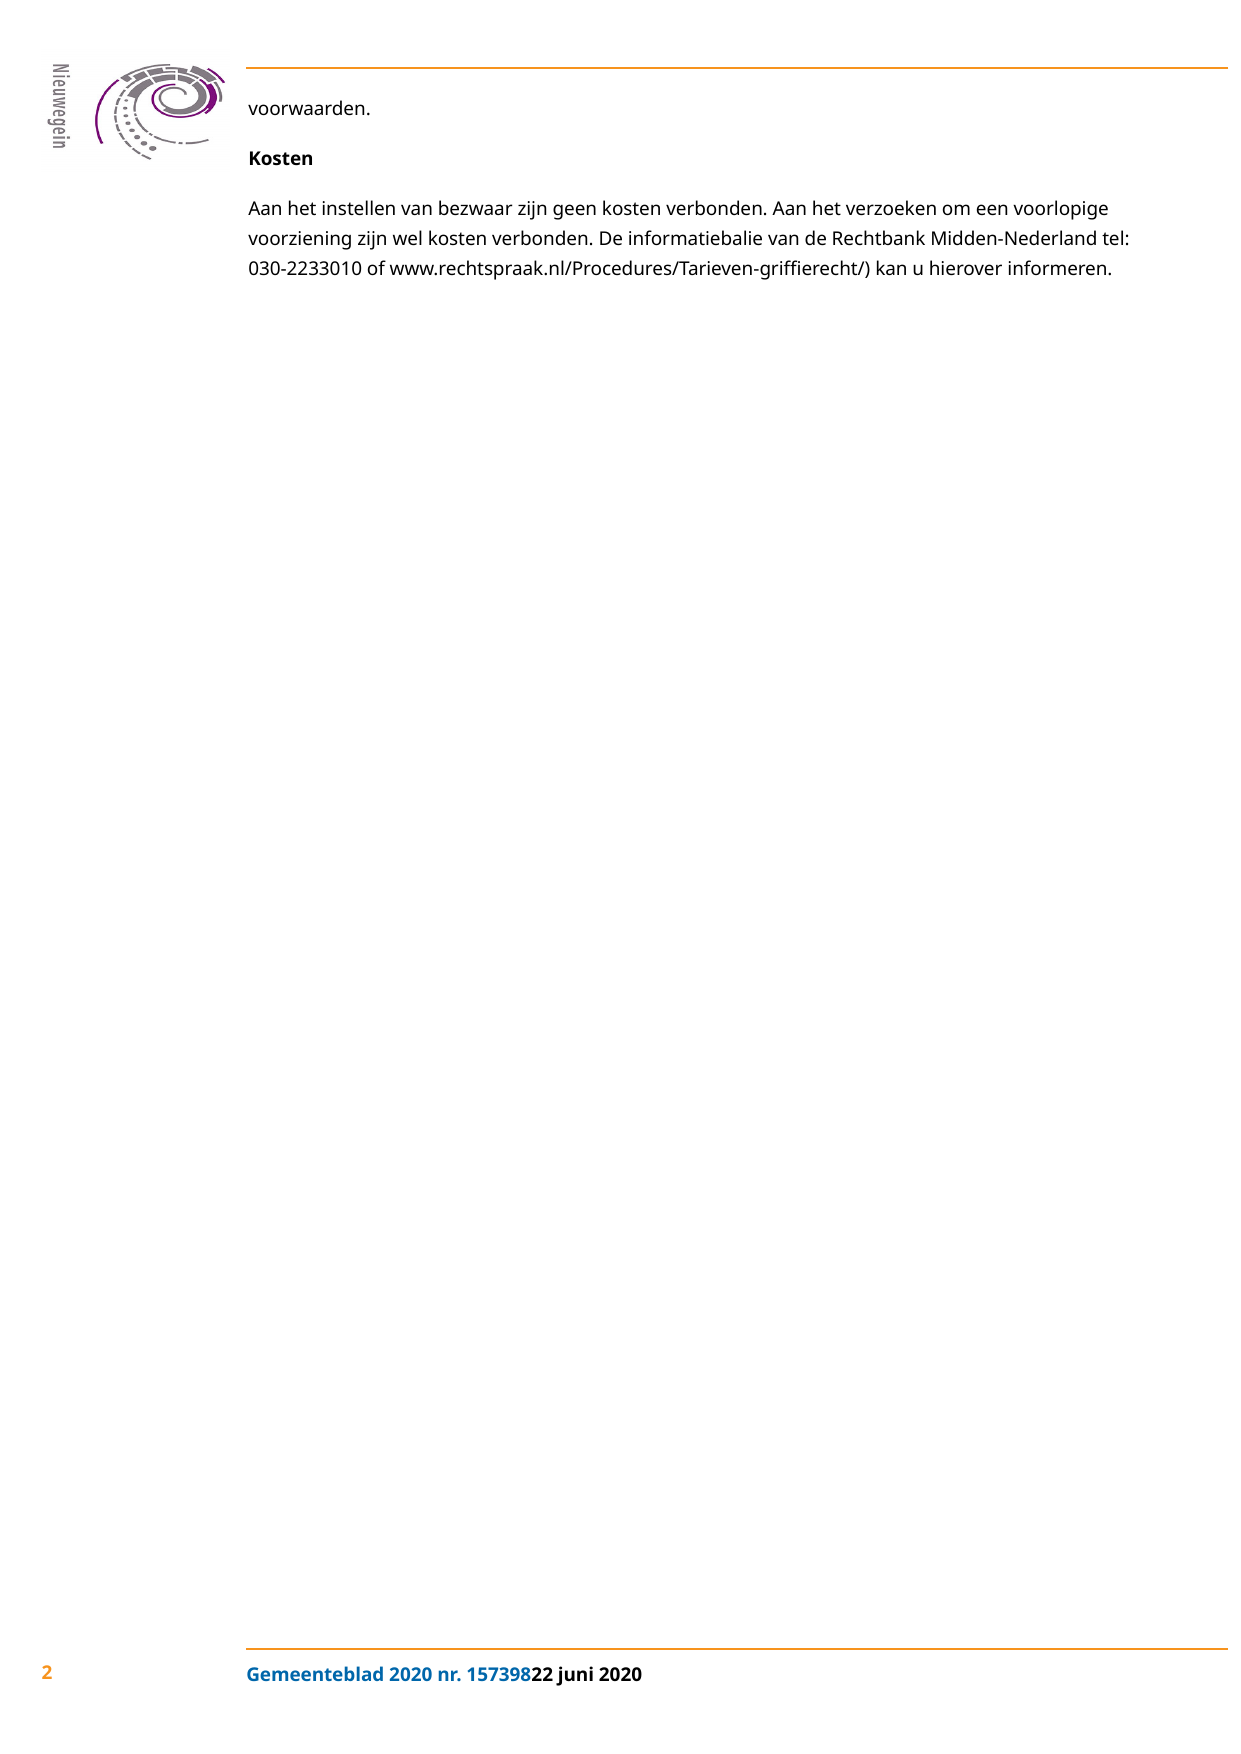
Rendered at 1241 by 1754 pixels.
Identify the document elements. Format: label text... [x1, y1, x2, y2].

text Aan het instellen van bezwaar zijn geen kosten verbonden. Aan het verzoeken om een voorlopige voorziening zijn wel kosten verbonden. De informatiebalie van de Rechtbank Midden-Nederland tel: 030-2233010 of www.rechtspraak.nl/Procedures/Tarieven-griffierecht/) kan u hierover informeren. [248, 196, 1152, 281]
text voorwaarden. [248, 95, 1152, 121]
picture [41, 47, 231, 172]
text Kosten [248, 145, 1152, 171]
